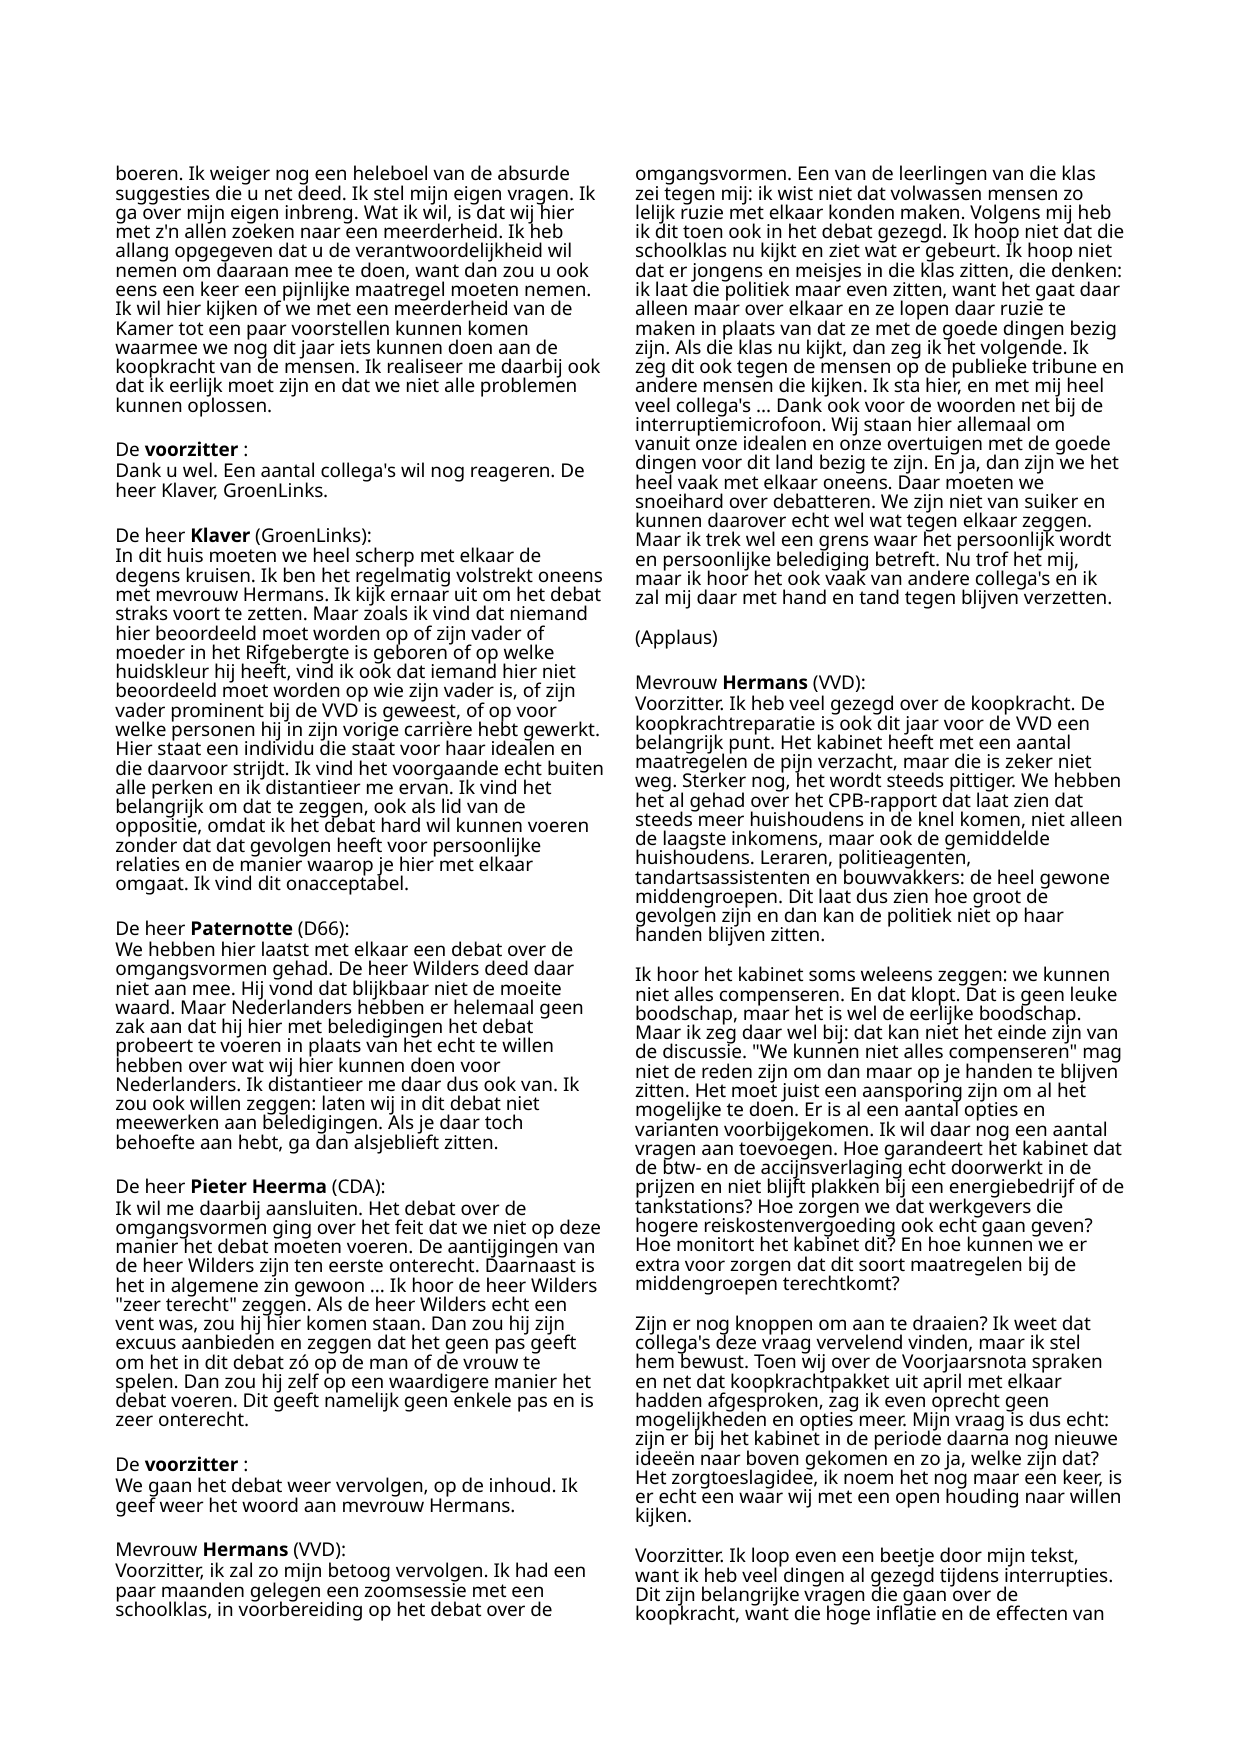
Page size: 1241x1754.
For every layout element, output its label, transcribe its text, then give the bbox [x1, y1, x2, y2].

text Dank u wel. Een aantal collega's wil nog reageren. De heer Klaver, GroenLinks. [115, 462, 605, 501]
text Voorzitter. Ik heb veel gezegd over de koopkracht. De koopkrachtreparatie is ook dit jaar voor de VVD een belangrijk punt. Het kabinet heeft met een aantal maatregelen de pijn verzacht, maar die is zeker niet weg. Sterker nog, het wordt steeds pittiger. We hebben het al gehad over het CPB-rapport dat laat zien dat steeds meer huishoudens in de knel komen, niet alleen de laagste inkomens, maar ook de gemiddelde huishoudens. Leraren, politieagenten, tandartsassistenten en bouwvakkers: de heel gewone middengroepen. Dit laat dus zien hoe groot de gevolgen zijn en dan kan de politiek niet op haar handen blijven zitten. [635, 695, 1125, 946]
text Mevrouw Hermans (VVD): [635, 669, 1125, 695]
text De heer Pieter Heerma (CDA): [115, 1174, 605, 1199]
text De heer Klaver (GroenLinks): [115, 522, 605, 547]
text (Applaus) [635, 629, 1125, 649]
text Voorzitter. Ik loop even een beetje door mijn tekst, want ik heb veel dingen al gezegd tijdens interrupties. Dit zijn belangrijke vragen die gaan over de koopkracht, want die hoge inflatie en de effecten van [635, 1547, 1125, 1624]
text Ik wil me daarbij aansluiten. Het debat over de omgangsvormen ging over het feit dat we niet op deze manier het debat moeten voeren. De aantijgingen van de heer Wilders zijn ten eerste onterecht. Daarnaast is het in algemene zin gewoon ... Ik hoor de heer Wilders "zeer terecht" zeggen. Als de heer Wilders echt een vent was, zou hij hier komen staan. Dan zou hij zijn excuus aanbieden en zeggen dat het geen pas geeft om het in dit debat zó op de man of de vrouw te spelen. Dan zou hij zelf op een waardigere manier het debat voeren. Dit geeft namelijk geen enkele pas en is zeer onterecht. [115, 1199, 605, 1431]
text In dit huis moeten we heel scherp met elkaar de degens kruisen. Ik ben het regelmatig volstrekt oneens met mevrouw Hermans. Ik kijk ernaar uit om het debat straks voort te zetten. Maar zoals ik vind dat niemand hier beoordeeld moet worden op of zijn vader of moeder in het Rifgebergte is geboren of op welke huidskleur hij heeft, vind ik ook dat iemand hier niet beoordeeld moet worden op wie zijn vader is, of zijn vader prominent bij de VVD is geweest, of op voor welke personen hij in zijn vorige carrière hebt gewerkt. Hier staat een individu die staat voor haar idealen en die daarvoor strijdt. Ik vind het voorgaande echt buiten alle perken en ik distantieer me ervan. Ik vind het belangrijk om dat te zeggen, ook als lid van de oppositie, omdat ik het debat hard wil kunnen voeren zonder dat dat gevolgen heeft voor persoonlijke relaties en de manier waarop je hier met elkaar omgaat. Ik vind dit onacceptabel. [115, 547, 605, 894]
text Voorzitter, ik zal zo mijn betoog vervolgen. Ik had een paar maanden gelegen een zoomsessie met een schoolklas, in voorbereiding op het debat over de [115, 1562, 605, 1620]
text Mevrouw Hermans (VVD): [115, 1537, 605, 1562]
text Zijn er nog knoppen om aan te draaien? Ik weet dat collega's deze vraag vervelend vinden, maar ik stel hem bewust. Toen wij over de Voorjaarsnota spraken en net dat koopkrachtpakket uit april met elkaar hadden afgesproken, zag ik even oprecht geen mogelijkheden en opties meer. Mijn vraag is dus echt: zijn er bij het kabinet in de periode daarna nog nieuwe ideeën naar boven gekomen en zo ja, welke zijn dat? Het zorgtoeslagidee, ik noem het nog maar een keer, is er echt een waar wij met een open houding naar willen kijken. [635, 1315, 1125, 1527]
text We hebben hier laatst met elkaar een debat over de omgangsvormen gehad. De heer Wilders deed daar niet aan mee. Hij vond dat blijkbaar niet de moeite waard. Maar Nederlanders hebben er helemaal geen zak aan dat hij hier met beledigingen het debat probeert te voeren in plaats van het echt te willen hebben over wat wij hier kunnen doen voor Nederlanders. Ik distantieer me daar dus ook van. Ik zou ook willen zeggen: laten wij in dit debat niet meewerken aan beledigingen. Als je daar toch behoefte aan hebt, ga dan alsjeblieft zitten. [115, 941, 605, 1153]
text De heer Paternotte (D66): [115, 915, 605, 941]
text omgangsvormen. Een van de leerlingen van die klas zei tegen mij: ik wist niet dat volwassen mensen zo lelijk ruzie met elkaar konden maken. Volgens mij heb ik dit toen ook in het debat gezegd. Ik hoop niet dat die schoolklas nu kijkt en ziet wat er gebeurt. Ik hoop niet dat er jongens en meisjes in die klas zitten, die denken: ik laat die politiek maar even zitten, want het gaat daar alleen maar over elkaar en ze lopen daar ruzie te maken in plaats van dat ze met de goede dingen bezig zijn. Als die klas nu kijkt, dan zeg ik het volgende. Ik zeg dit ook tegen de mensen op de publieke tribune en andere mensen die kijken. Ik sta hier, en met mij heel veel collega's ... Dank ook voor de woorden net bij de interruptiemicrofoon. Wij staan hier allemaal om vanuit onze idealen en onze overtuigen met de goede dingen voor dit land bezig te zijn. En ja, dan zijn we het heel vaak met elkaar oneens. Daar moeten we snoeihard over debatteren. We zijn niet van suiker en kunnen daarover echt wel wat tegen elkaar zeggen. Maar ik trek wel een grens waar het persoonlijk wordt en persoonlijke belediging betreft. Nu trof het mij, maar ik hoor het ook vaak van andere collega's en ik zal mij daar met hand en tand tegen blijven verzetten. [635, 165, 1125, 608]
text We gaan het debat weer vervolgen, op de inhoud. Ik geef weer het woord aan mevrouw Hermans. [115, 1477, 605, 1516]
text boeren. Ik weiger nog een heleboel van de absurde suggesties die u net deed. Ik stel mijn eigen vragen. Ik ga over mijn eigen inbreng. Wat ik wil, is dat wij hier met z'n allen zoeken naar een meerderheid. Ik heb allang opgegeven dat u de verantwoordelijkheid wil nemen om daaraan mee te doen, want dan zou u ook eens een keer een pijnlijke maatregel moeten nemen. Ik wil hier kijken of we met een meerderheid van de Kamer tot een paar voorstellen kunnen komen waarmee we nog dit jaar iets kunnen doen aan de koopkracht van de mensen. Ik realiseer me daarbij ook dat ik eerlijk moet zijn en dat we niet alle problemen kunnen oplossen. [115, 165, 605, 416]
text De voorzitter : [115, 1452, 605, 1477]
text De voorzitter : [115, 437, 605, 462]
text Ik hoor het kabinet soms weleens zeggen: we kunnen niet alles compenseren. En dat klopt. Dat is geen leuke boodschap, maar het is wel de eerlijke boodschap. Maar ik zeg daar wel bij: dat kan niet het einde zijn van de discussie. "We kunnen niet alles compenseren" mag niet de reden zijn om dan maar op je handen te blijven zitten. Het moet juist een aansporing zijn om al het mogelijke te doen. Er is al een aantal opties en varianten voorbijgekomen. Ik wil daar nog een aantal vragen aan toevoegen. Hoe garandeert het kabinet dat de btw- en de accijnsverlaging echt doorwerkt in de prijzen en niet blijft plakken bij een energiebedrijf of de tankstations? Hoe zorgen we dat werkgevers die hogere reiskostenvergoeding ook echt gaan geven? Hoe monitort het kabinet dit? En hoe kunnen we er extra voor zorgen dat dit soort maatregelen bij de middengroepen terechtkomt? [635, 966, 1125, 1294]
